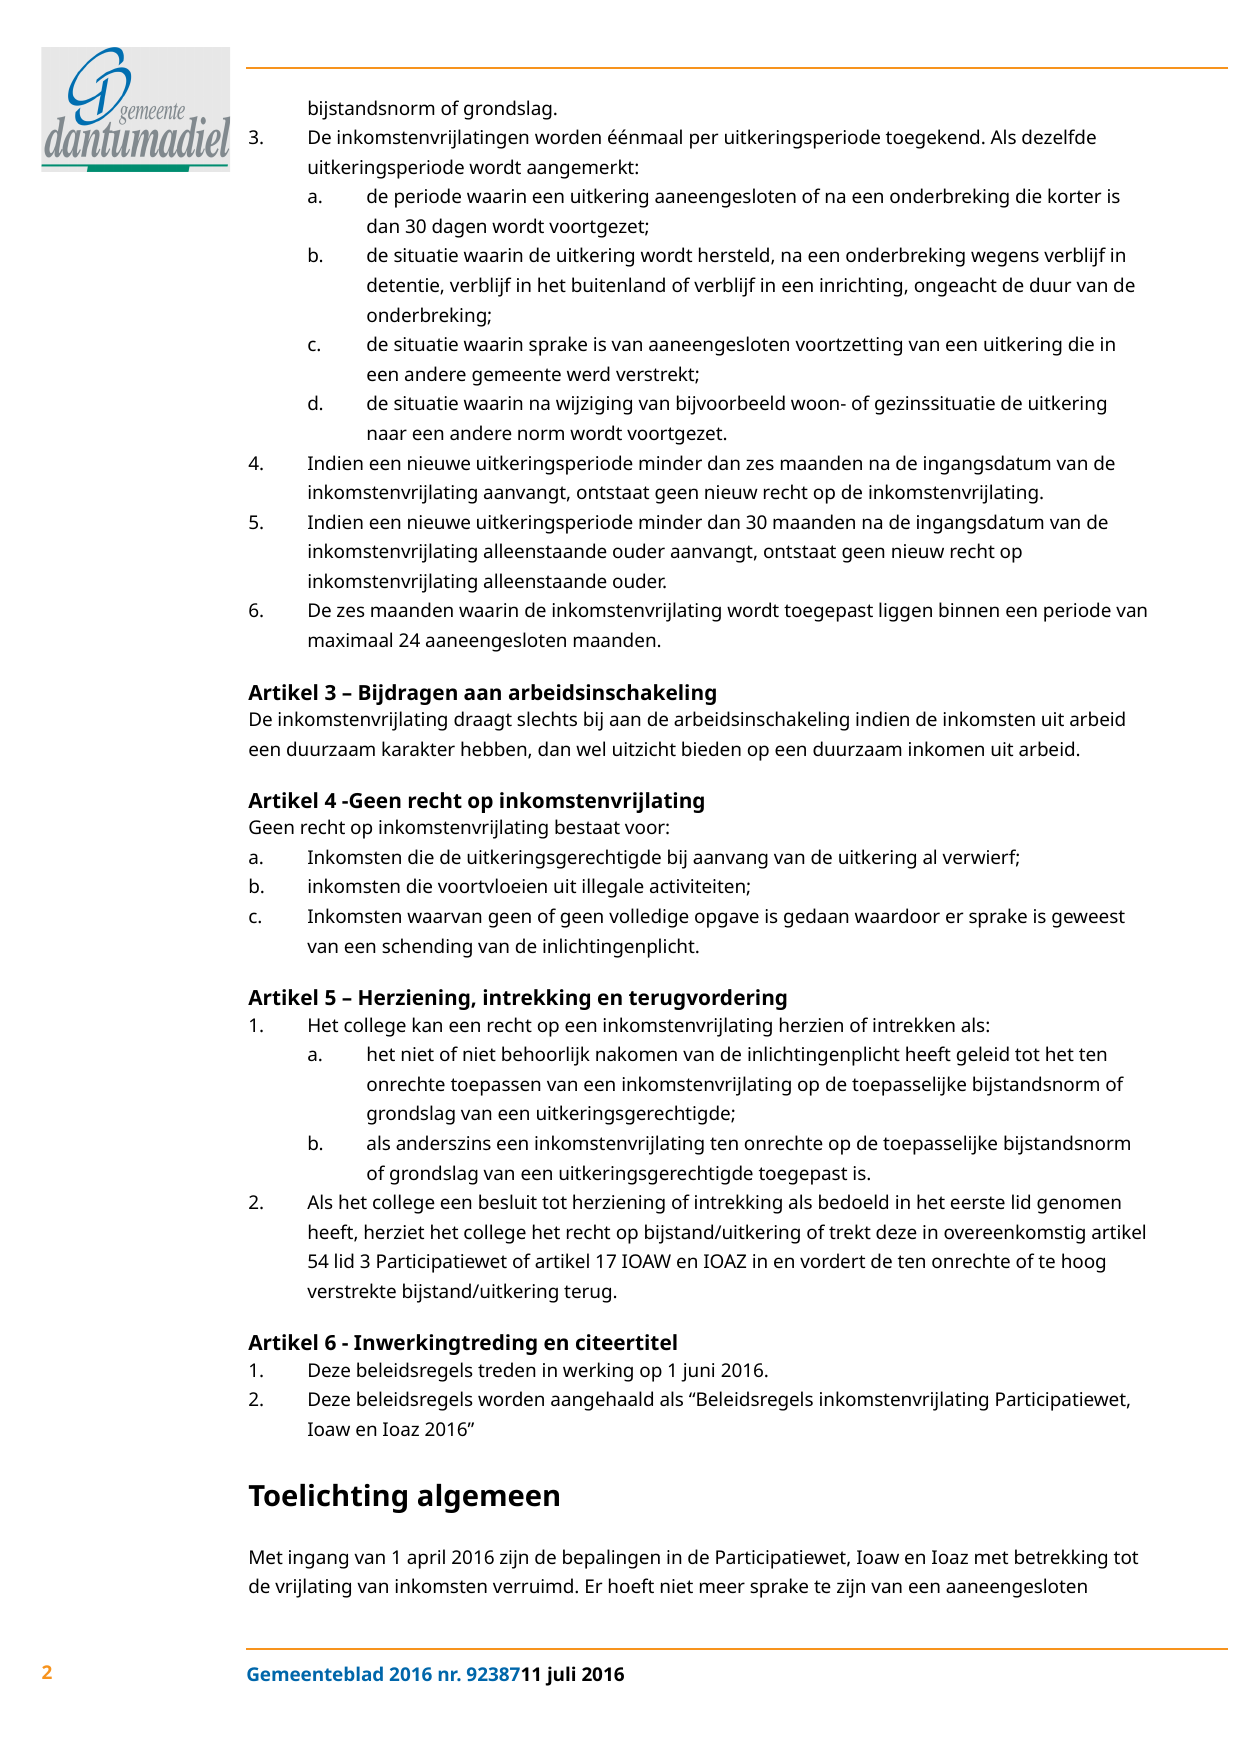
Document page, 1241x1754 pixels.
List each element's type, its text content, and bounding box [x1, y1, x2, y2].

list de periode waarin een uitkering aaneengesloten of na een onderbreking die korter is dan 30 dagen wordt voortgezet; [307, 183, 1152, 239]
list Als het college een besluit tot herziening of intrekking als bedoeld in het eerste lid genomen heeft, herziet het college het recht op bijstand/uitkering of trekt deze in overeenkomstig artikel 54 lid 3 Participatiewet of artikel 17 IOAW en IOAZ in en vordert de ten onrechte of te hoog verstrekte bijstand/uitkering terug. [248, 1189, 1152, 1304]
list bijstandsnorm of grondslag. [248, 95, 1152, 121]
list Het college kan een recht op een inkomstenvrijlating herzien of intrekken als: [248, 1012, 1152, 1037]
picture [41, 47, 231, 172]
list als anderszins een inkomstenvrijlating ten onrechte op de toepasselijke bijstandsnorm of grondslag van een uitkeringsgerechtigde toegepast is. [307, 1130, 1152, 1185]
text Artikel 3 – Bijdragen aan arbeidsinschakeling [248, 678, 1152, 706]
list Deze beleidsregels treden in werking op 1 juni 2016. [248, 1357, 1152, 1383]
list de situatie waarin na wijziging van bijvoorbeeld woon- of gezinssituatie de uitkering naar een andere norm wordt voortgezet. [307, 391, 1152, 446]
list de situatie waarin sprake is van aaneengesloten voortzetting van een uitkering die in een andere gemeente werd verstrekt; [307, 331, 1152, 387]
text Toelichting algemeen [248, 1475, 1152, 1515]
list Indien een nieuwe uitkeringsperiode minder dan 30 maanden na de ingangsdatum van de inkomstenvrijlating alleenstaande ouder aanvangt, ontstaat geen nieuw recht op inkomstenvrijlating alleenstaande ouder. [248, 509, 1152, 594]
list Inkomsten die de uitkeringsgerechtigde bij aanvang van de uitkering al verwierf; [248, 844, 1152, 870]
text De inkomstenvrijlating draagt slechts bij aan de arbeidsinschakeling indien de inkomsten uit arbeid een duurzaam karakter hebben, dan wel uitzicht bieden op een duurzaam inkomen uit arbeid. [248, 706, 1152, 761]
text Artikel 5 – Herziening, intrekking en terugvordering [248, 983, 1152, 1012]
list Indien een nieuwe uitkeringsperiode minder dan zes maanden na de ingangsdatum van de inkomstenvrijlating aanvangt, ontstaat geen nieuw recht op de inkomstenvrijlating. [248, 450, 1152, 505]
list De inkomstenvrijlatingen worden éénmaal per uitkeringsperiode toegekend. Als dezelfde uitkeringsperiode wordt aangemerkt: [248, 124, 1152, 180]
list de situatie waarin de uitkering wordt hersteld, na een onderbreking wegens verblijf in detentie, verblijf in het buitenland of verblijf in een inrichting, ongeacht de duur van de onderbreking; [307, 243, 1152, 328]
list De zes maanden waarin de inkomstenvrijlating wordt toegepast liggen binnen een periode van maximaal 24 aaneengesloten maanden. [248, 598, 1152, 653]
text Geen recht op inkomstenvrijlating bestaat voor: [248, 814, 1152, 840]
list het niet of niet behoorlijk nakomen van de inlichtingenplicht heeft geleid tot het ten onrechte toepassen van een inkomstenvrijlating op de toepasselijke bijstandsnorm of grondslag van een uitkeringsgerechtigde; [307, 1041, 1152, 1126]
list Deze beleidsregels worden aangehaald als “Beleidsregels inkomstenvrijlating Participatiewet, Ioaw en Ioaz 2016” [248, 1386, 1152, 1442]
list Inkomsten waarvan geen of geen volledige opgave is gedaan waardoor er sprake is geweest van een schending van de inlichtingenplicht. [248, 903, 1152, 959]
text Met ingang van 1 april 2016 zijn de bepalingen in de Participatiewet, Ioaw en Ioaz met betrekking tot de vrijlating van inkomsten verruimd. Er hoeft niet meer sprake te zijn van een aaneengesloten [248, 1544, 1152, 1599]
text Artikel 6 - Inwerkingtreding en citeertitel [248, 1328, 1152, 1357]
text Artikel 4 -Geen recht op inkomstenvrijlating [248, 786, 1152, 814]
list inkomsten die voortvloeien uit illegale activiteiten; [248, 874, 1152, 899]
